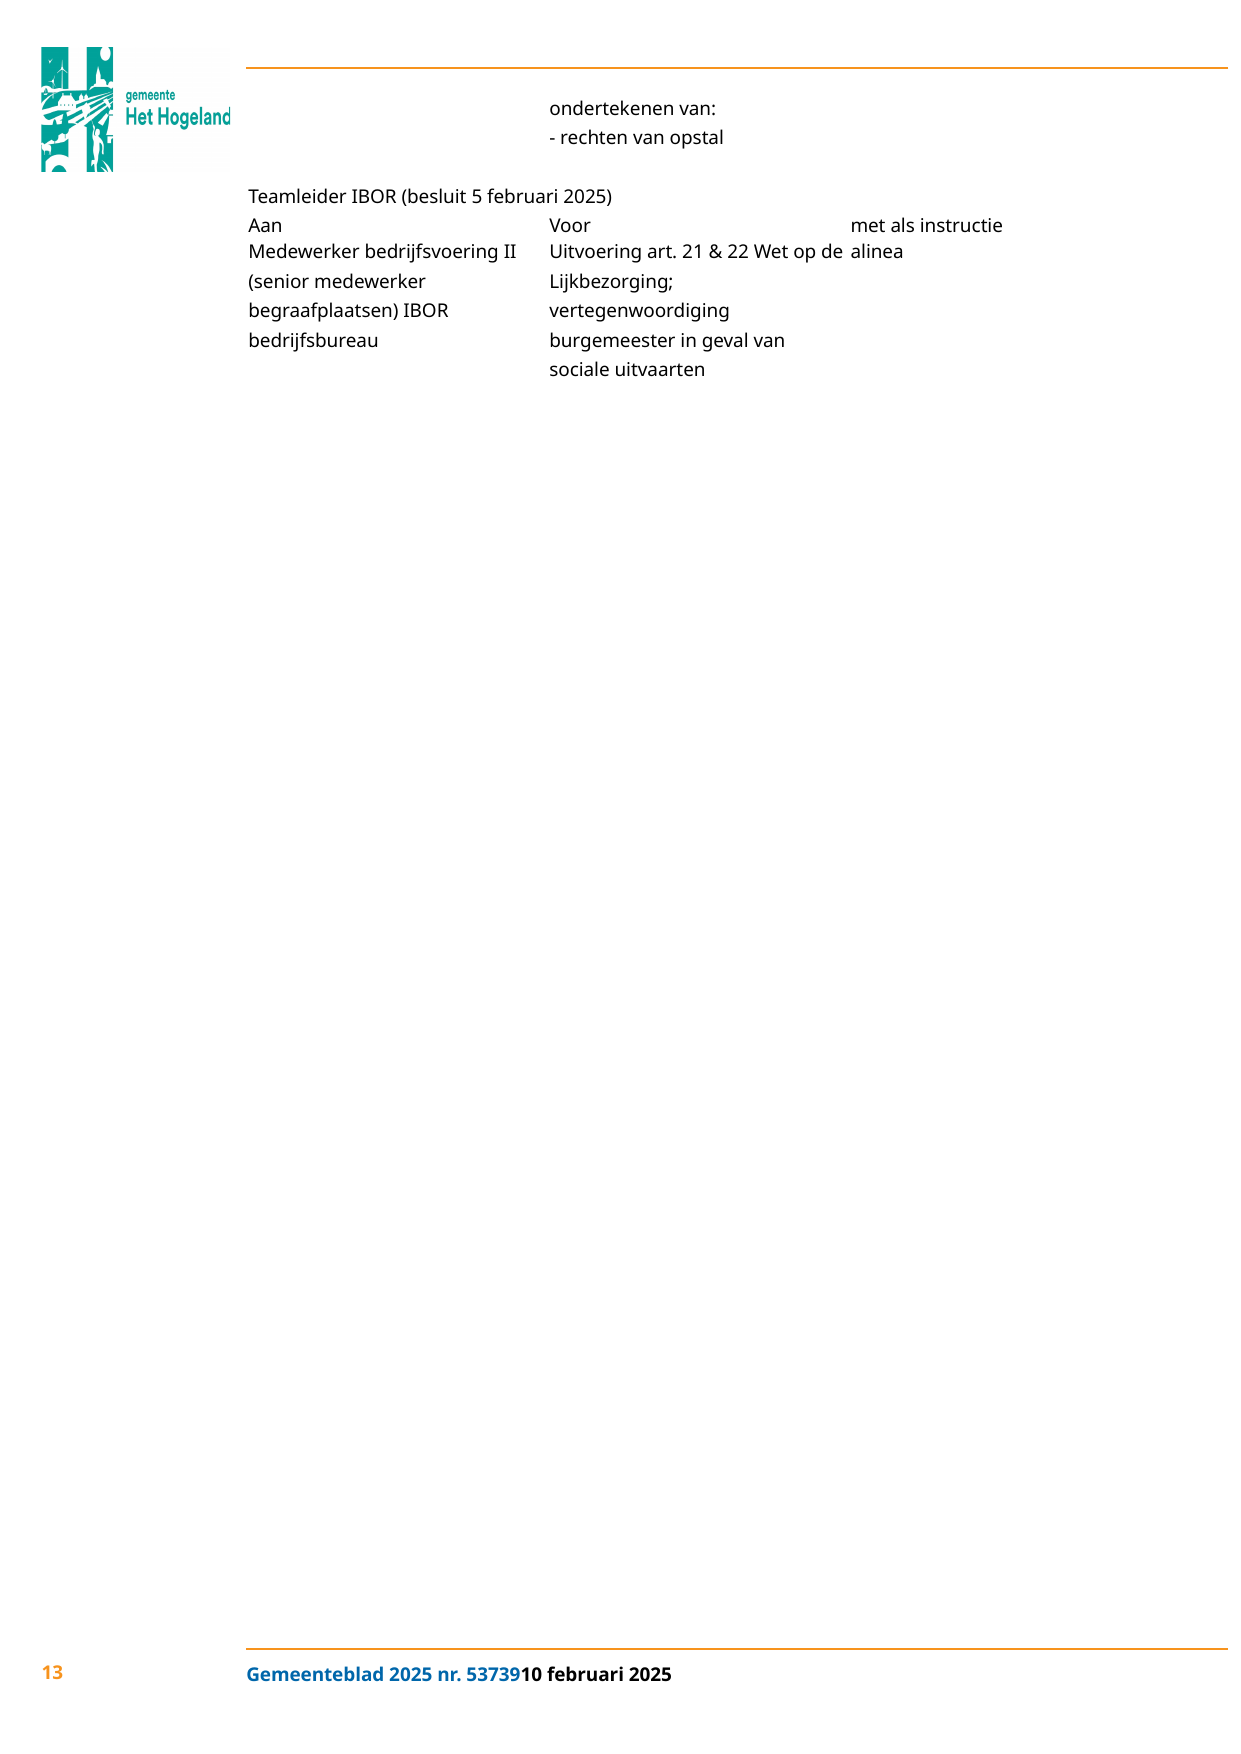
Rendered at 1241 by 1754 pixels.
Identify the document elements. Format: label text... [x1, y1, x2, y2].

table_cell alinea [850, 238, 1152, 382]
table_cell [850, 95, 1152, 150]
table_header Aan [248, 213, 549, 238]
text Teamleider IBOR (besluit 5 februari 2025) [248, 183, 1152, 209]
table_header Voor [549, 213, 850, 238]
table_cell [248, 95, 549, 150]
picture [41, 47, 231, 172]
table_header met als instructie [850, 213, 1152, 238]
table_cell Uitvoering art. 21 & 22 Wet op de Lijkbezorging; vertegenwoordiging burgemeester in geval van sociale uitvaarten [549, 238, 850, 382]
table_cell ondertekenen van: - rechten van opstal [549, 95, 850, 150]
table_cell Medewerker bedrijfsvoering II (senior medewerker begraafplaatsen) IBOR bedrijfsbureau [248, 238, 549, 382]
